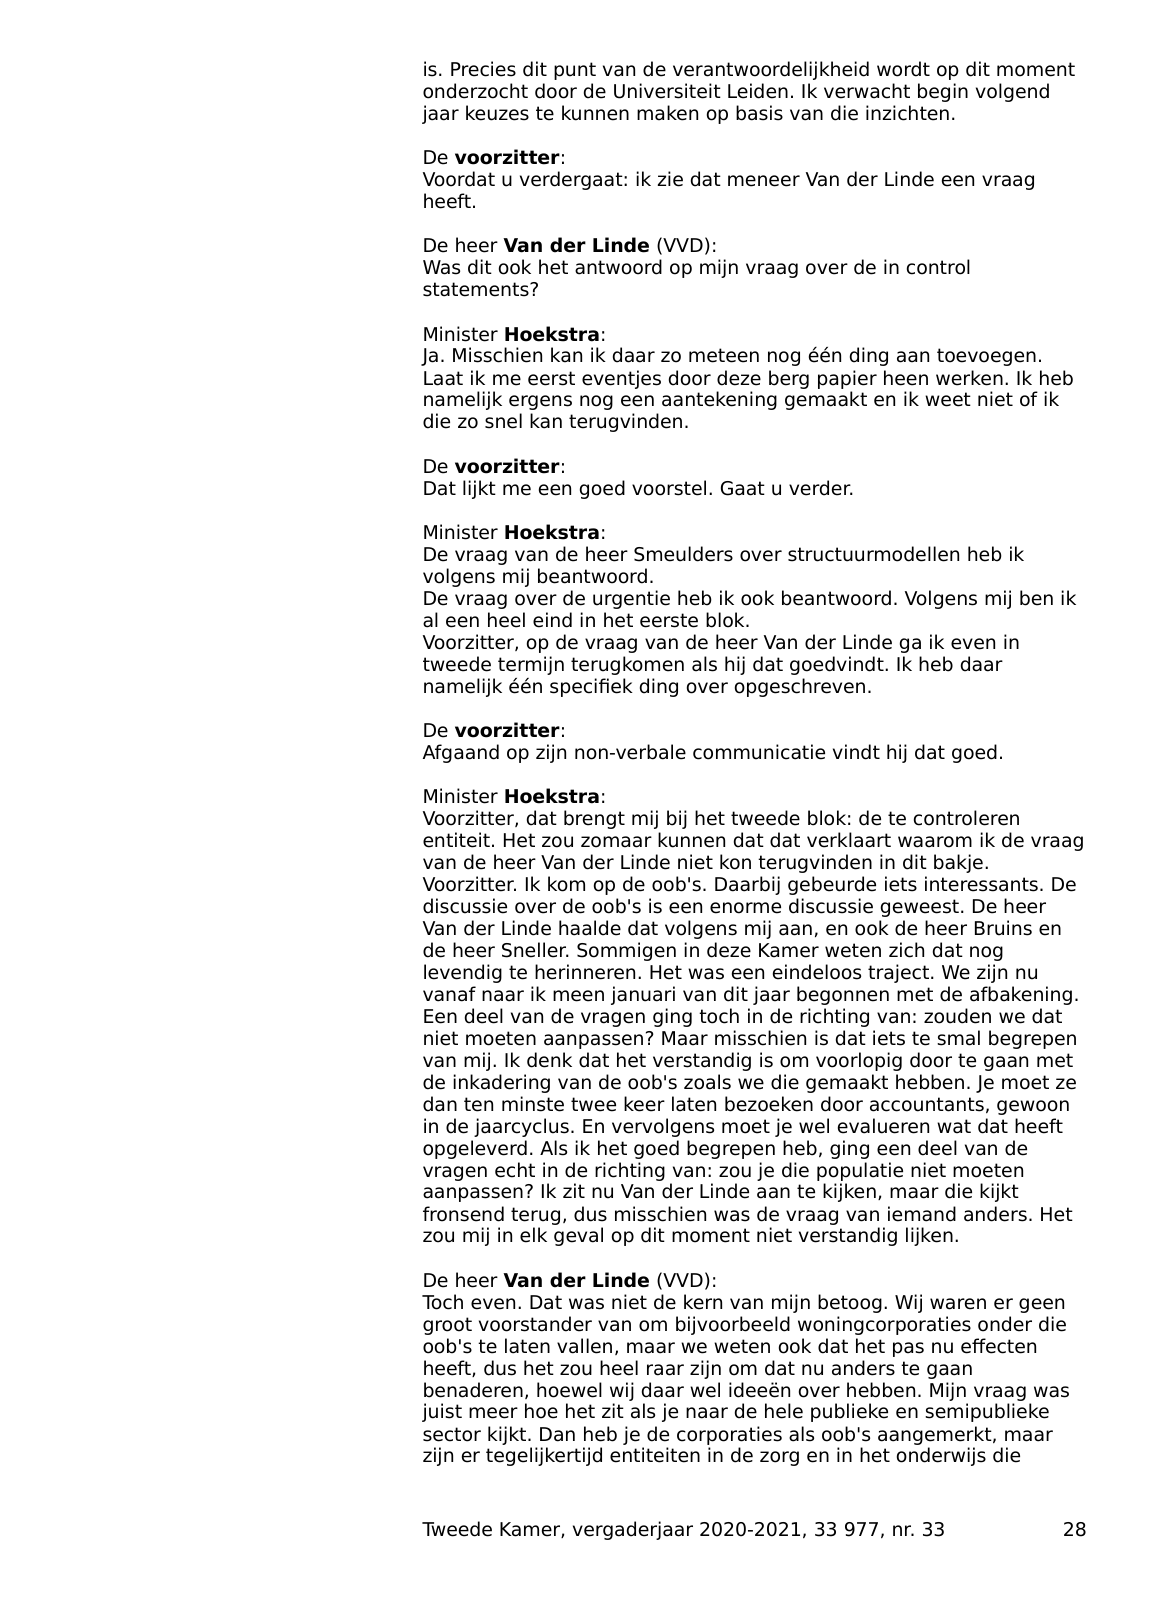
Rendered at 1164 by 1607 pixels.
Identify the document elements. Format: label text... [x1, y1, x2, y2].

text Voorzitter, op de vraag van de heer Van der Linde ga ik even in tweede termijn terugkomen als hij dat goedvindt. Ik heb daar namelijk één specifiek ding over opgeschreven. [422, 632, 1087, 697]
text De voorzitter: [422, 456, 1087, 477]
text Toch even. Dat was niet de kern van mijn betoog. Wij waren er geen groot voorstander van om bijvoorbeeld woningcorporaties onder die oob's te laten vallen, maar we weten ook dat het pas nu effecten heeft, dus het zou heel raar zijn om dat nu anders te gaan benaderen, hoewel wij daar wel ideeën over hebben. Mijn vraag was juist meer hoe het zit als je naar de hele publieke en semipublieke sector kijkt. Dan heb je de corporaties als oob's aangemerkt, maar zijn er tegelijkertijd entiteiten in de zorg en in het onderwijs die [422, 1292, 1087, 1467]
text Minister Hoekstra: [422, 522, 1087, 544]
text De vraag over de urgentie heb ik ook beantwoord. Volgens mij ben ik al een heel eind in het eerste blok. [422, 588, 1087, 632]
text Was dit ook het antwoord op mijn vraag over de in control statements? [422, 257, 1087, 301]
text Minister Hoekstra: [422, 786, 1087, 808]
text is. Precies dit punt van de verantwoordelijkheid wordt op dit moment onderzocht door de Universiteit Leiden. Ik verwacht begin volgend jaar keuzes te kunnen maken op basis van die inzichten. [422, 59, 1087, 125]
text Ja. Misschien kan ik daar zo meteen nog één ding aan toevoegen. Laat ik me eerst eventjes door deze berg papier heen werken. Ik heb namelijk ergens nog een aantekening gemaakt en ik weet niet of ik die zo snel kan terugvinden. [422, 345, 1087, 433]
text De heer Van der Linde (VVD): [422, 1269, 1087, 1292]
text Voordat u verdergaat: ik zie dat meneer Van der Linde een vraag heeft. [422, 169, 1087, 213]
text Voorzitter. Ik kom op de oob's. Daarbij gebeurde iets interessants. De discussie over de oob's is een enorme discussie geweest. De heer Van der Linde haalde dat volgens mij aan, en ook de heer Bruins en de heer Sneller. Sommigen in deze Kamer weten zich dat nog levendig te herinneren. Het was een eindeloos traject. We zijn nu vanaf naar ik meen januari van dit jaar begonnen met de afbakening. Een deel van de vragen ging toch in de richting van: zouden we dat niet moeten aanpassen? Maar misschien is dat iets te smal begrepen van mij. Ik denk dat het verstandig is om voorlopig door te gaan met de inkadering van de oob's zoals we die gemaakt hebben. Je moet ze dan ten minste twee keer laten bezoeken door accountants, gewoon in de jaarcyclus. En vervolgens moet je wel evalueren wat dat heeft opgeleverd. Als ik het goed begrepen heb, ging een deel van de vragen echt in de richting van: zou je die populatie niet moeten aanpassen? Ik zit nu Van der Linde aan te kijken, maar die kijkt fronsend terug, dus misschien was de vraag van iemand anders. Het zou mij in elk geval op dit moment niet verstandig lijken. [422, 874, 1087, 1247]
text De vraag van de heer Smeulders over structuurmodellen heb ik volgens mij beantwoord. [422, 544, 1087, 588]
text De voorzitter: [422, 147, 1087, 169]
text Minister Hoekstra: [422, 323, 1087, 345]
text De heer Van der Linde (VVD): [422, 235, 1087, 257]
text Voorzitter, dat brengt mij bij het tweede blok: de te controleren entiteit. Het zou zomaar kunnen dat dat verklaart waarom ik de vraag van de heer Van der Linde niet kon terugvinden in dit bakje. [422, 808, 1087, 874]
text Dat lijkt me een goed voorstel. Gaat u verder. [422, 477, 1087, 499]
text De voorzitter: [422, 720, 1087, 742]
text Afgaand op zijn non-verbale communicatie vindt hij dat goed. [422, 742, 1087, 764]
